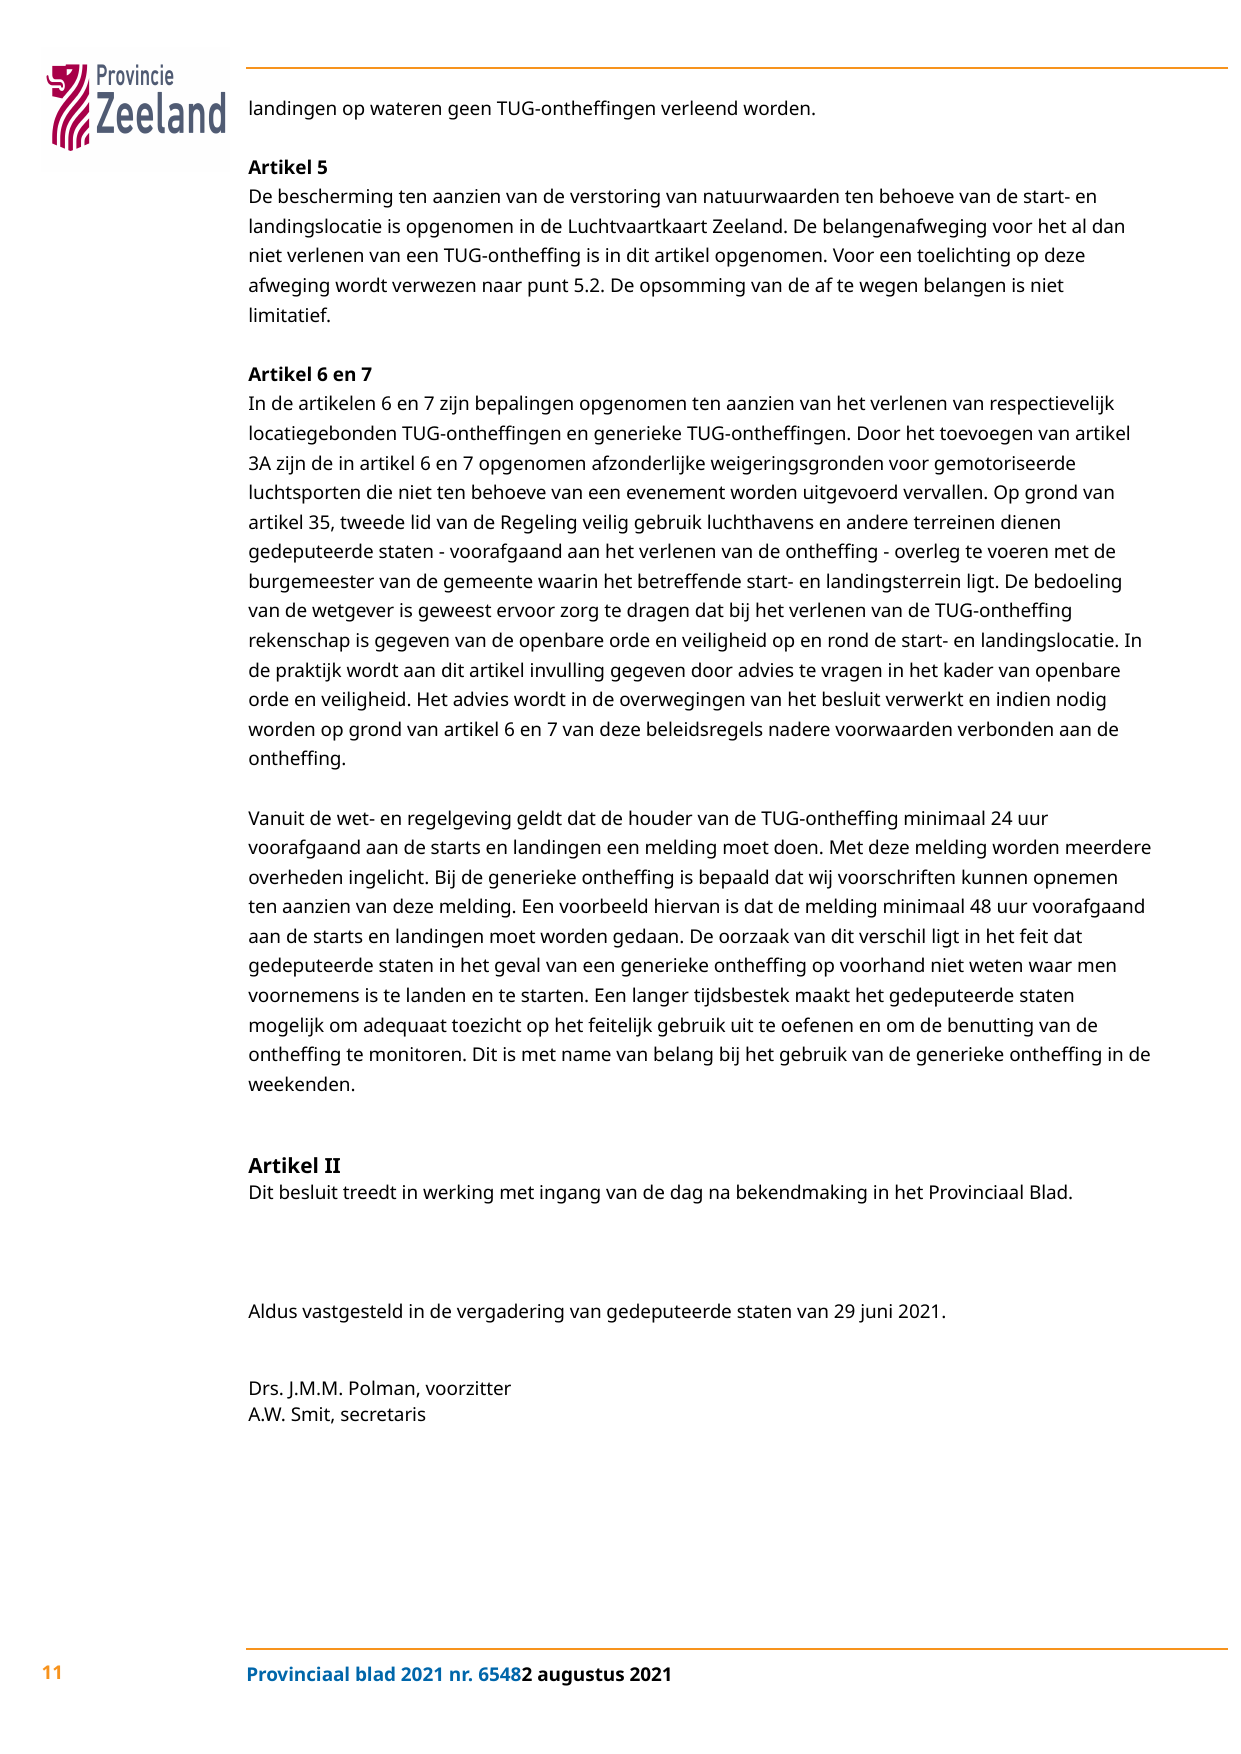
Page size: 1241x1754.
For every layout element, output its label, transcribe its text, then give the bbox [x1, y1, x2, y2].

text Drs. J.M.M. Polman, voorzitter [248, 1375, 1152, 1401]
text Dit besluit treedt in werking met ingang van de dag na bekendmaking in het Provinciaal Blad. [248, 1179, 1152, 1205]
text landingen op wateren geen TUG-ontheffingen verleend worden. [248, 95, 1152, 121]
text Vanuit de wet- en regelgeving geldt dat de houder van de TUG-ontheffing minimaal 24 uur voorafgaand aan de starts en landingen een melding moet doen. Met deze melding worden meerdere overheden ingelicht. Bij de generieke ontheffing is bepaald dat wij voorschriften kunnen opnemen ten aanzien van deze melding. Een voorbeeld hiervan is dat de melding minimaal 48 uur voorafgaand aan de starts en landingen moet worden gedaan. De oorzaak van dit verschil ligt in het feit dat gedeputeerde staten in het geval van een generieke ontheffing op voorhand niet weten waar men voornemens is te landen en te starten. Een langer tijdsbestek maakt het gedeputeerde staten mogelijk om adequaat toezicht op het feitelijk gebruik uit te oefenen en om de benutting van de ontheffing te monitoren. Dit is met name van belang bij het gebruik van de generieke ontheffing in de weekenden. [248, 805, 1152, 1097]
text De bescherming ten aanzien van de verstoring van natuurwaarden ten behoeve van de start- en landingslocatie is opgenomen in de Luchtvaartkaart Zeeland. De belangenafweging voor het al dan niet verlenen van een TUG-ontheffing is in dit artikel opgenomen. Voor een toelichting op deze afweging wordt verwezen naar punt 5.2. De opsomming van de af te wegen belangen is niet limitatief. [248, 183, 1152, 328]
text Artikel 6 en 7 [248, 361, 1152, 387]
text Aldus vastgesteld in de vergadering van gedeputeerde staten van 29 juni 2021. [248, 1298, 1152, 1323]
text Artikel 5 [248, 154, 1152, 180]
picture [41, 47, 231, 172]
text Artikel II [248, 1151, 1152, 1179]
text In de artikelen 6 en 7 zijn bepalingen opgenomen ten aanzien van het verlenen van respectievelijk locatiegebonden TUG-ontheffingen en generieke TUG-ontheffingen. Door het toevoegen van artikel 3A zijn de in artikel 6 en 7 opgenomen afzonderlijke weigeringsgronden voor gemotoriseerde luchtsporten die niet ten behoeve van een evenement worden uitgevoerd vervallen. Op grond van artikel 35, tweede lid van de Regeling veilig gebruik luchthavens en andere terreinen dienen gedeputeerde staten - voorafgaand aan het verlenen van de ontheffing - overleg te voeren met de burgemeester van de gemeente waarin het betreffende start- en landingsterrein ligt. De bedoeling van de wetgever is geweest ervoor zorg te dragen dat bij het verlenen van de TUG-ontheffing rekenschap is gegeven van de openbare orde en veiligheid op en rond de start- en landingslocatie. In de praktijk wordt aan dit artikel invulling gegeven door advies te vragen in het kader van openbare orde en veiligheid. Het advies wordt in de overwegingen van het besluit verwerkt en indien nodig worden op grond van artikel 6 en 7 van deze beleidsregels nadere voorwaarden verbonden aan de ontheffing. [248, 391, 1152, 771]
text A.W. Smit, secretaris [248, 1401, 1152, 1426]
